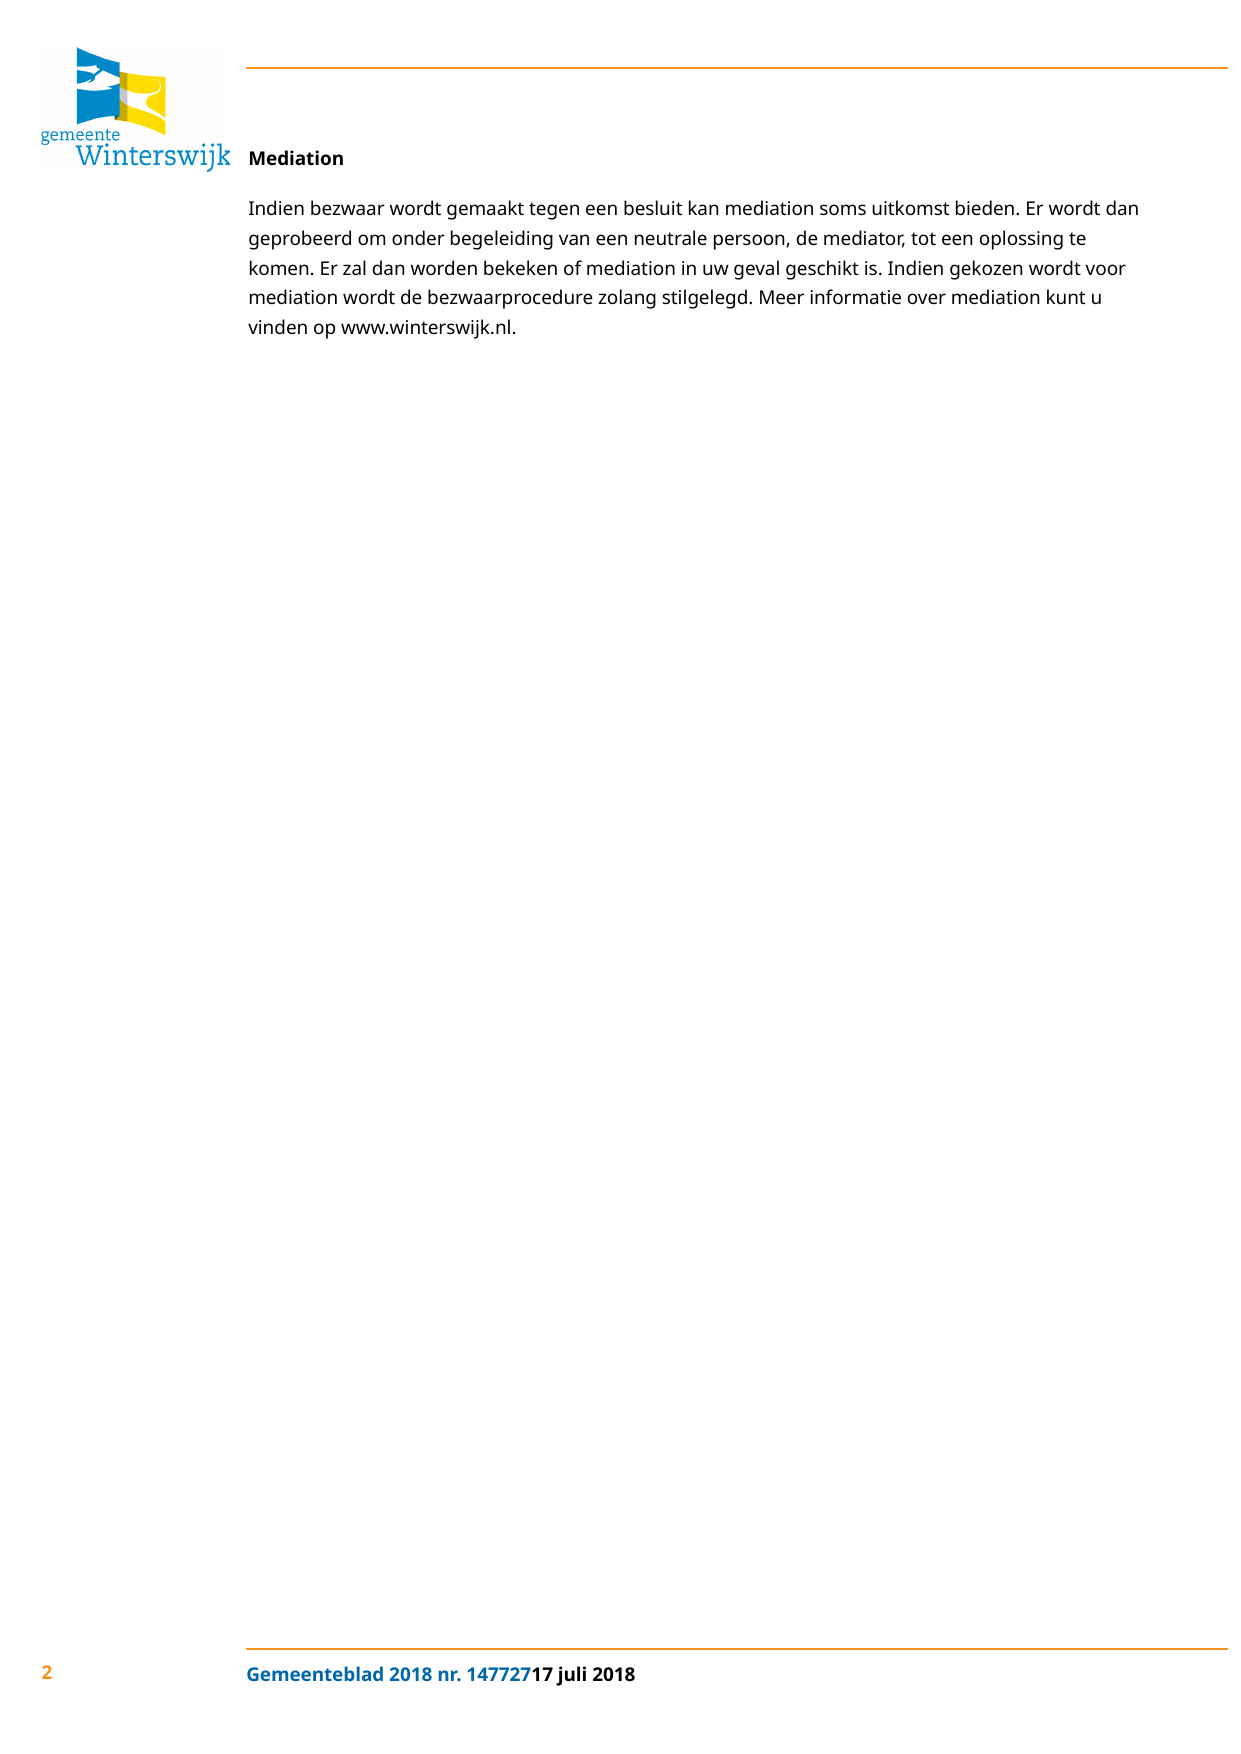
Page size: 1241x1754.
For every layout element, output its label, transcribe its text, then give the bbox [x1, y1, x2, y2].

text Mediation [248, 145, 1152, 171]
picture [41, 47, 231, 172]
text Indien bezwaar wordt gemaakt tegen een besluit kan mediation soms uitkomst bieden. Er wordt dan geprobeerd om onder begeleiding van een neutrale persoon, de mediator, tot een oplossing te komen. Er zal dan worden bekeken of mediation in uw geval geschikt is. Indien gekozen wordt voor mediation wordt de bezwaarprocedure zolang stilgelegd. Meer informatie over mediation kunt u vinden op www.winterswijk.nl. [248, 196, 1152, 340]
picture [225, 153, 231, 162]
